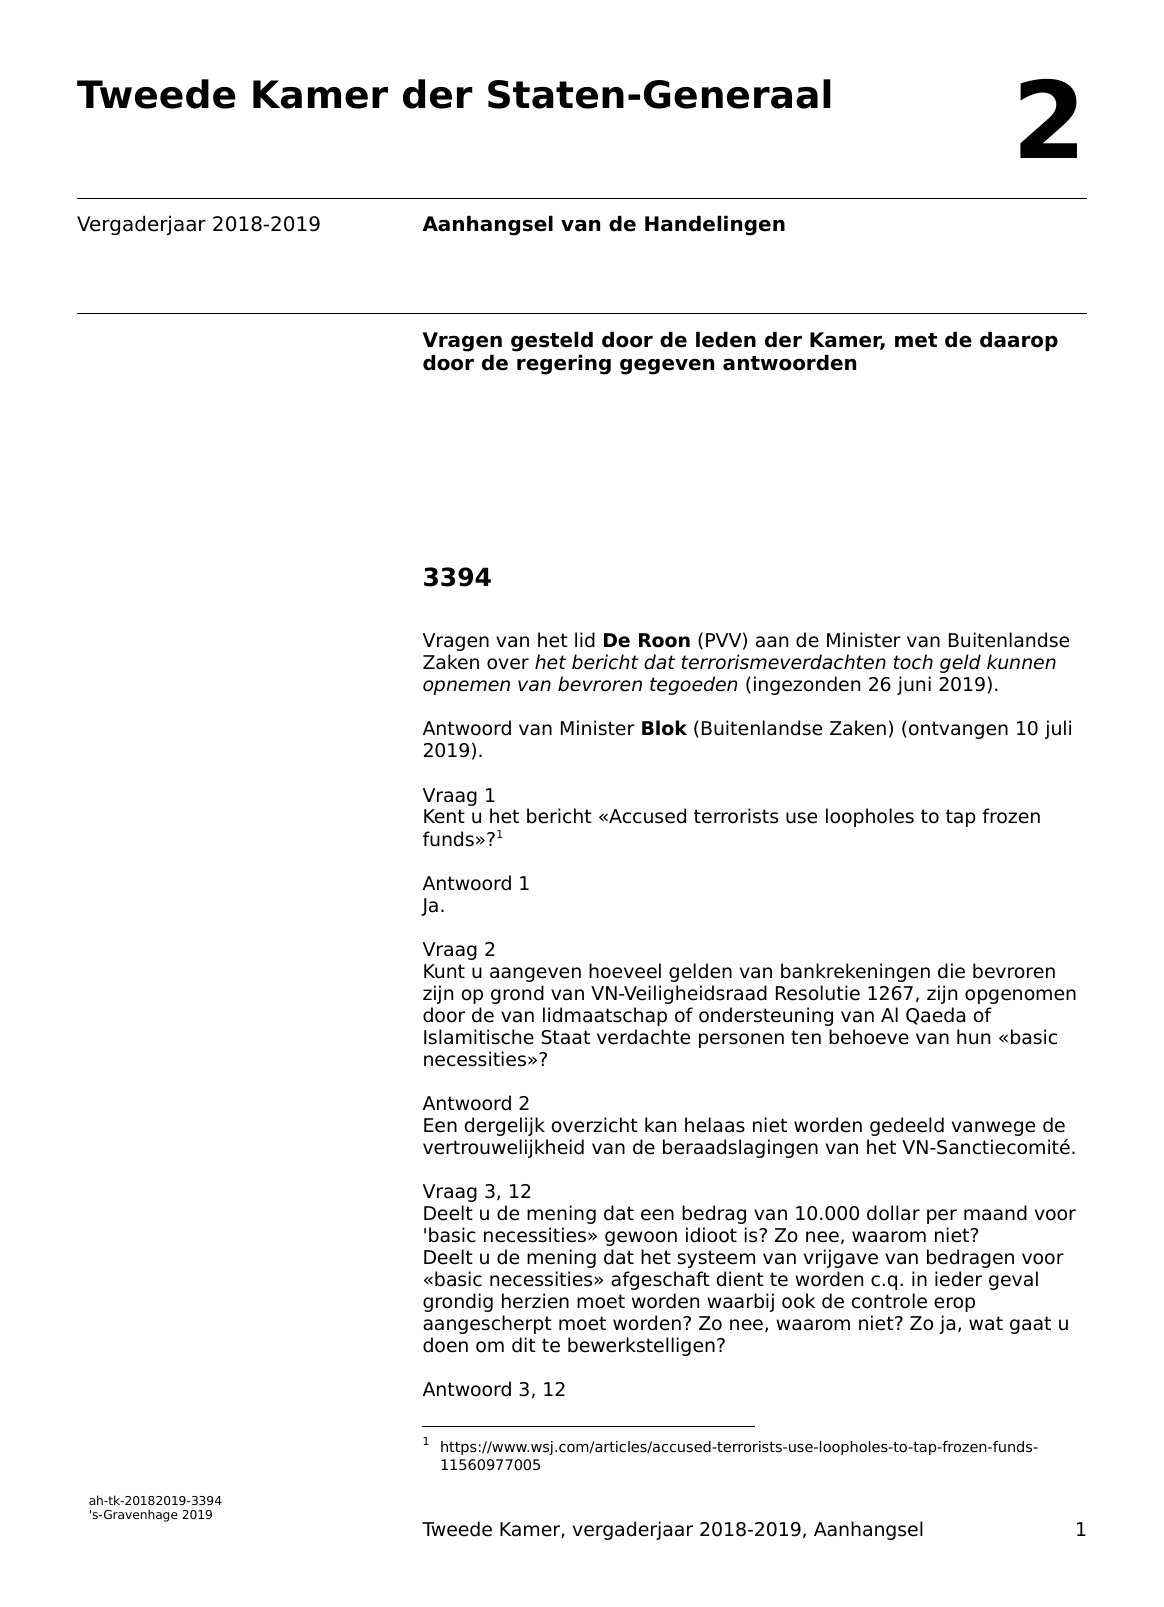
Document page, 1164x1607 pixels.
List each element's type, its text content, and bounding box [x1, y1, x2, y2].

text Ja. [422, 894, 1087, 917]
text 's-Gravenhage 2019 [88, 1508, 323, 1522]
text Antwoord 1 [422, 873, 1087, 894]
text https://www.wsj.com/articles/accused-terrorists-use-loopholes-to-tap-frozen-funds-11560977005 [422, 1435, 1087, 1474]
text Kunt u aangeven hoeveel gelden van bankrekeningen die bevroren zijn op grond van VN-Veiligheidsraad Resolutie 1267, zijn opgenomen door de van lidmaatschap of ondersteuning van Al Qaeda of Islamitische Staat verdachte personen ten behoeve van hun «basic necessities»? [422, 961, 1087, 1071]
table_cell Vragen gesteld door de leden der Kamer, met de daarop door de regering gegeven antwoorden [422, 314, 1087, 375]
text Een dergelijk overzicht kan helaas niet worden gedeeld vanwege de vertrouwelijkheid van de beraadslagingen van het VN-Sanctiecomité. [422, 1115, 1087, 1159]
text Deelt u de mening dat een bedrag van 10.000 dollar per maand voor 'basic necessities» gewoon idioot is? Zo nee, waarom niet? [422, 1203, 1087, 1247]
text ah-tk-20182019-3394 [88, 1494, 323, 1508]
table_cell Vergaderjaar 2018-2019 [77, 199, 422, 313]
text Vraag 3, 12 [422, 1181, 1087, 1203]
table_header 2 [886, 59, 1087, 198]
table_cell [77, 314, 422, 375]
text 3394 [422, 563, 1087, 592]
text Vraag 2 [422, 939, 1087, 961]
text Deelt u de mening dat het systeem van vrijgave van bedragen voor «basic necessities» afgeschaft dient te worden c.q. in ieder geval grondig herzien moet worden waarbij ook de controle erop aangescherpt moet worden? Zo nee, waarom niet? Zo ja, wat gaat u doen om dit te bewerkstelligen? [422, 1247, 1087, 1357]
text Kent u het bericht «Accused terrorists use loopholes to tap frozen funds»? [422, 806, 1087, 850]
table_cell Aanhangsel van de Handelingen [422, 199, 1087, 313]
text Antwoord 3, 12 [422, 1379, 1087, 1401]
text Antwoord van Minister Blok (Buitenlandse Zaken) (ontvangen 10 juli 2019). [422, 718, 1087, 762]
text Antwoord 2 [422, 1093, 1087, 1115]
table_header Tweede Kamer der Staten-Generaal [77, 59, 886, 198]
text Vraag 1 [422, 784, 1087, 806]
text Vragen van het lid De Roon (PVV) aan de Minister van Buitenlandse Zaken over het bericht dat terrorismeverdachten toch geld kunnen opnemen van bevroren tegoeden (ingezonden 26 juni 2019). [422, 630, 1087, 696]
